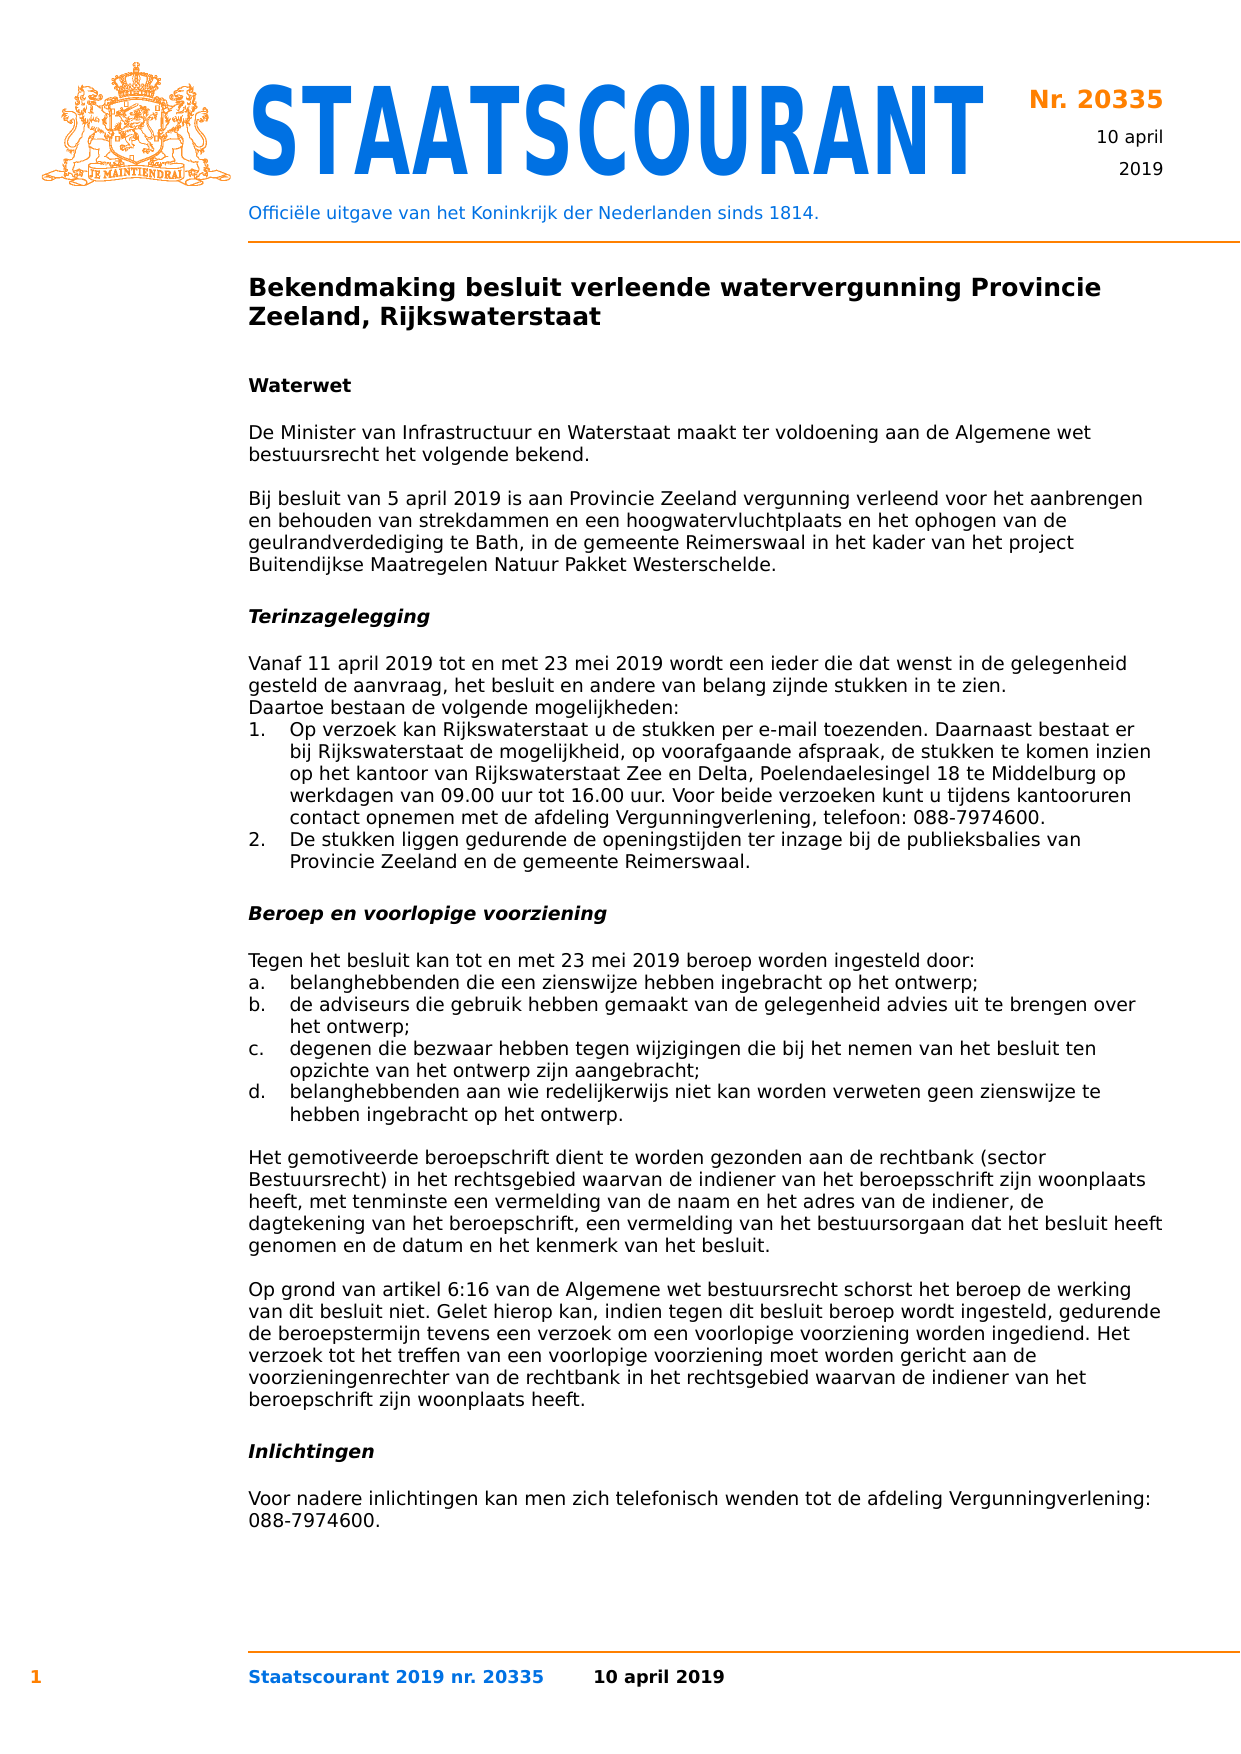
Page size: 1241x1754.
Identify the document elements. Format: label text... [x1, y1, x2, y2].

picture [41, 62, 231, 186]
text De Minister van Infrastructuur en Waterstaat maakt ter voldoening aan de Algemene wet bestuursrecht het volgende bekend. [248, 422, 1163, 466]
table_header [25, 62, 248, 241]
table_header Nr. 20335 [998, 62, 1240, 121]
text 1. Op verzoek kan Rijkswaterstaat u de stukken per e-mail toezenden. Daarnaast bestaat er bij Rijkswaterstaat de mogelijkheid, op voorafgaande afspraak, de stukken te komen inzien op het kantoor van Rijkswaterstaat Zee en Delta, Poelendaelesingel 18 te Middelburg op werkdagen van 09.00 uur tot 16.00 uur. Voor beide verzoeken kunt u tijdens kantooruren contact opnemen met de afdeling Vergunningverlening, telefoon: 088-7974600. [248, 719, 1163, 829]
text Tegen het besluit kan tot en met 23 mei 2019 beroep worden ingesteld door: [248, 949, 1163, 972]
table_cell Officiële uitgave van het Koninkrijk der Nederlanden sinds 1814. [248, 203, 1240, 241]
text 2. De stukken liggen gedurende de openingstijden ter inzage bij de publieksbalies van Provincie Zeeland en de gemeente Reimerswaal. [248, 829, 1163, 873]
text a. belanghebbenden die een zienswijze hebben ingebracht op het ontwerp; [248, 972, 1163, 993]
subtitle Bekendmaking besluit verleende watervergunning Provincie Zeeland, Rijkswaterstaat [248, 273, 1163, 331]
table_header STAATSCOURANT [248, 62, 998, 203]
subtitle Waterwet [248, 375, 1163, 397]
subtitle Inlichtingen [248, 1441, 1163, 1463]
text Bij besluit van 5 april 2019 is aan Provincie Zeeland vergunning verleend voor het aanbrengen en behouden van strekdammen en een hoogwatervluchtplaats en het ophogen van de geulrandverdediging te Bath, in de gemeente Reimerswaal in het kader van het project Buitendijkse Maatregelen Natuur Pakket Westerschelde. [248, 488, 1163, 576]
subtitle Beroep en voorlopige voorziening [248, 903, 1163, 924]
text Daartoe bestaan de volgende mogelijkheden: [248, 697, 1163, 719]
subtitle Terinzagelegging [248, 606, 1163, 628]
text Vanaf 11 april 2019 tot en met 23 mei 2019 wordt een ieder die dat wenst in de gelegenheid gesteld de aanvraag, het besluit en andere van belang zijnde stukken in te zien. [248, 653, 1163, 697]
text d. belanghebbenden aan wie redelijkerwijs niet kan worden verweten geen zienswijze te hebben ingebracht op het ontwerp. [248, 1081, 1163, 1125]
text Het gemotiveerde beroepschrift dient te worden gezonden aan de rechtbank (sector Bestuursrecht) in het rechtsgebied waarvan de indiener van het beroepsschrift zijn woonplaats heeft, met tenminste een vermelding van de naam en het adres van de indiener, de dagtekening van het beroepschrift, een vermelding van het bestuursorgaan dat het besluit heeft genomen en de datum en het kenmerk van het besluit. [248, 1147, 1163, 1257]
table_cell 2019 [998, 153, 1240, 203]
table_cell 10 april [998, 121, 1240, 153]
text Voor nadere inlichtingen kan men zich telefonisch wenden tot de afdeling Vergunningverlening: 088-7974600. [248, 1488, 1163, 1532]
text Op grond van artikel 6:16 van de Algemene wet bestuursrecht schorst het beroep de werking van dit besluit niet. Gelet hierop kan, indien tegen dit besluit beroep wordt ingesteld, gedurende de beroepstermijn tevens een verzoek om een voorlopige voorziening worden ingediend. Het verzoek tot het treffen van een voorlopige voorziening moet worden gericht aan de voorzieningenrechter van de rechtbank in het rechtsgebied waarvan de indiener van het beroepschrift zijn woonplaats heeft. [248, 1279, 1163, 1411]
text c. degenen die bezwaar hebben tegen wijzigingen die bij het nemen van het besluit ten opzichte van het ontwerp zijn aangebracht; [248, 1037, 1163, 1081]
text b. de adviseurs die gebruik hebben gemaakt van de gelegenheid advies uit te brengen over het ontwerp; [248, 993, 1163, 1037]
